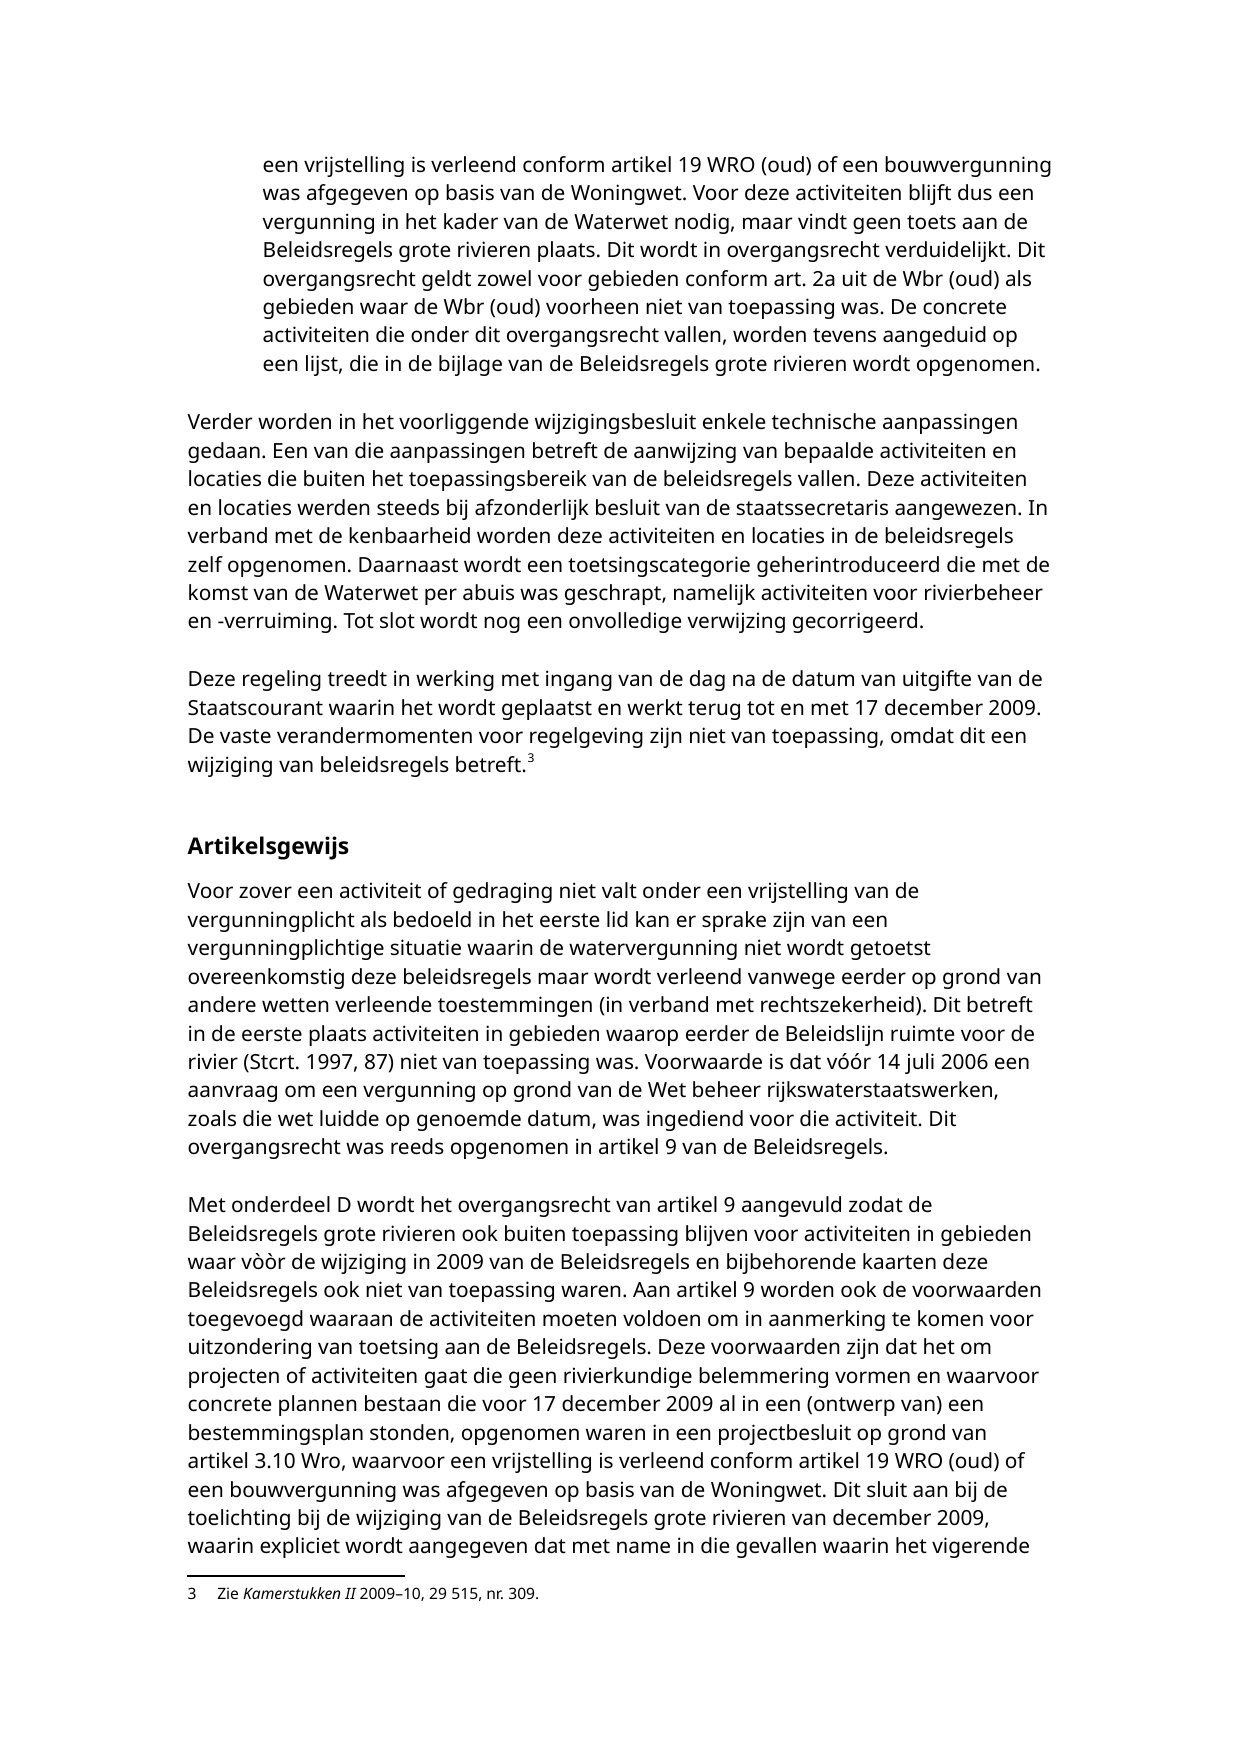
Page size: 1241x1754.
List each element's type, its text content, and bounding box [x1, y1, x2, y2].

subtitle Artikelsgewijs [187, 830, 1053, 861]
text Voor zover een activiteit of gedraging niet valt onder een vrijstelling van de vergunningplicht als bedoeld in het eerste lid kan er sprake zijn van een vergunningplichtige situatie waarin de watervergunning niet wordt getoetst overeenkomstig deze beleidsregels maar wordt verleend vanwege eerder op grond van andere wetten verleende toestemmingen (in verband met rechtszekerheid). Dit betreft in de eerste plaats activiteiten in gebieden waarop eerder de Beleidslijn ruimte voor de rivier (Stcrt. 1997, 87) niet van toepassing was. Voorwaarde is dat vóór 14 juli 2006 een aanvraag om een vergunning op grond van de Wet beheer rijkswaterstaatswerken, zoals die wet luidde op genoemde datum, was ingediend voor die activiteit. Dit overgangsrecht was reeds opgenomen in artikel 9 van de Beleidsregels. [187, 876, 1053, 1161]
text Zie Kamerstukken II 2009–10, 29 515, nr. 309. [187, 1575, 1053, 1604]
text Verder worden in het voorliggende wijzigingsbesluit enkele technische aanpassingen gedaan. Een van die aanpassingen betreft de aanwijzing van bepaalde activiteiten en locaties die buiten het toepassingsbereik van de beleidsregels vallen. Deze activiteiten en locaties werden steeds bij afzonderlijk besluit van de staatssecretaris aangewezen. In verband met de kenbaarheid worden deze activiteiten en locaties in de beleidsregels zelf opgenomen. Daarnaast wordt een toetsingscategorie geherintroduceerd die met de komst van de Waterwet per abuis was geschrapt, namelijk activiteiten voor rivierbeheer en -verruiming. Tot slot wordt nog een onvolledige verwijzing gecorrigeerd. [187, 407, 1053, 635]
text Deze regeling treedt in werking met ingang van de dag na de datum van uitgifte van de Staatscourant waarin het wordt geplaatst en werkt terug tot en met 17 december 2009. De vaste verandermomenten voor regelgeving zijn niet van toepassing, omdat dit een wijziging van beleidsregels betreft. [187, 664, 1053, 778]
list een vrijstelling is verleend conform artikel 19 WRO (oud) of een bouwvergunning was afgegeven op basis van de Woningwet. Voor deze activiteiten blijft dus een vergunning in het kader van de Waterwet nodig, maar vindt geen toets aan de Beleidsregels grote rivieren plaats. Dit wordt in overgangsrecht verduidelijkt. Dit overgangsrecht geldt zowel voor gebieden conform art. 2a uit de Wbr (oud) als gebieden waar de Wbr (oud) voorheen niet van toepassing was. De concrete activiteiten die onder dit overgangsrecht vallen, worden tevens aangeduid op een lijst, die in de bijlage van de Beleidsregels grote rivieren wordt opgenomen. [187, 150, 1053, 377]
text Met onderdeel D wordt het overgangsrecht van artikel 9 aangevuld zodat de Beleidsregels grote rivieren ook buiten toepassing blijven voor activiteiten in gebieden waar vòòr de wijziging in 2009 van de Beleidsregels en bijbehorende kaarten deze Beleidsregels ook niet van toepassing waren. Aan artikel 9 worden ook de voorwaarden toegevoegd waaraan de activiteiten moeten voldoen om in aanmerking te komen voor uitzondering van toetsing aan de Beleidsregels. Deze voorwaarden zijn dat het om projecten of activiteiten gaat die geen rivierkundige belemmering vormen en waarvoor concrete plannen bestaan die voor 17 december 2009 al in een (ontwerp van) een bestemmingsplan stonden, opgenomen waren in een projectbesluit op grond van artikel 3.10 Wro, waarvoor een vrijstelling is verleend conform artikel 19 WRO (oud) of een bouwvergunning was afgegeven op basis van de Woningwet. Dit sluit aan bij de toelichting bij de wijziging van de Beleidsregels grote rivieren van december 2009, waarin expliciet wordt aangegeven dat met name in die gevallen waarin het vigerende [187, 1190, 1053, 1560]
